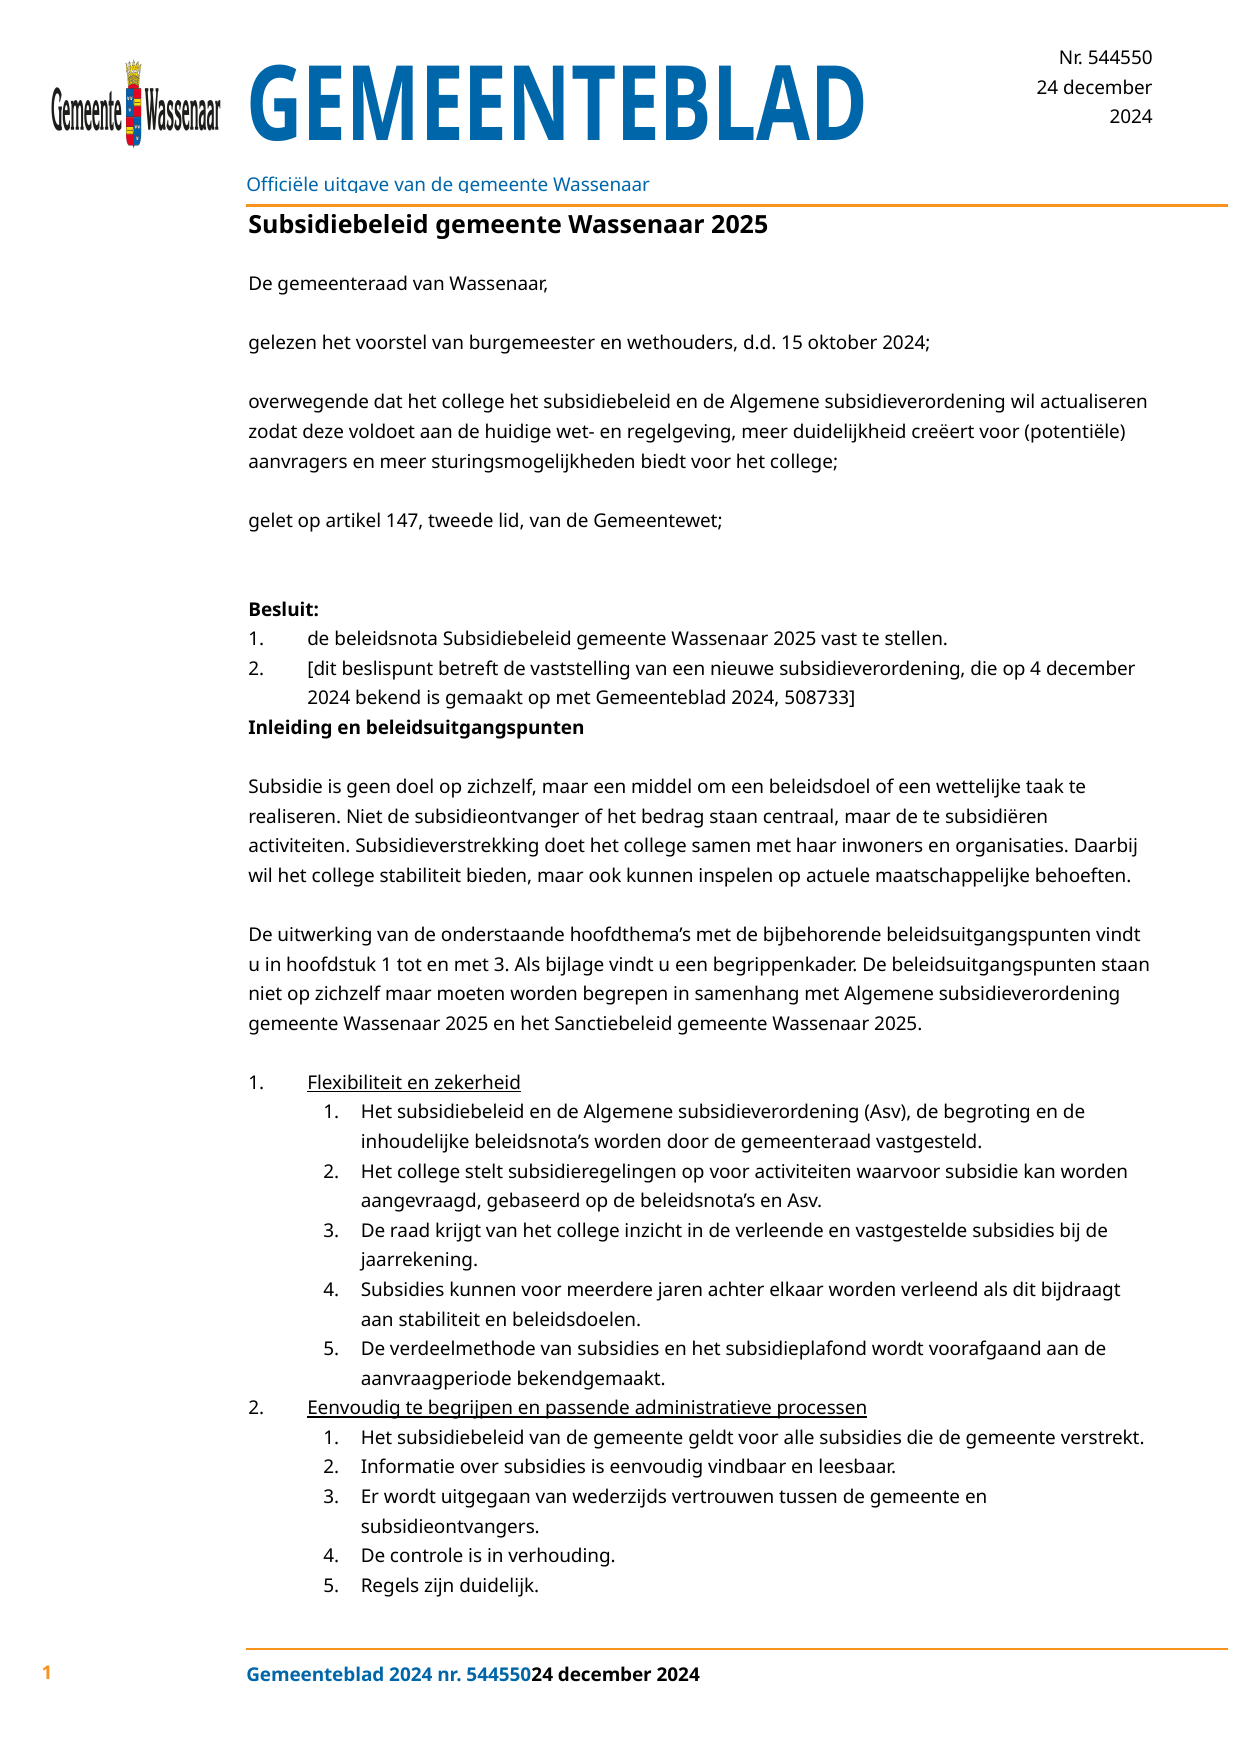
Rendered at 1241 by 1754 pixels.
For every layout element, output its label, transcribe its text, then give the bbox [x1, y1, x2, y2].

list Subsidies kunnen voor meerdere jaren achter elkaar worden verleend als dit bijdraagt aan stabiliteit en beleidsdoelen. [323, 1276, 1152, 1331]
list Flexibiliteit en zekerheid [248, 1069, 1152, 1095]
list Het subsidiebeleid en de Algemene subsidieverordening (Asv), de begroting en de inhoudelijke beleidsnota’s worden door de gemeenteraad vastgesteld. [323, 1099, 1152, 1154]
list Er wordt uitgegaan van wederzijds vertrouwen tussen de gemeente en subsidieontvangers. [323, 1483, 1152, 1538]
list De controle is in verhouding. [323, 1542, 1152, 1568]
text Subsidie is geen doel op zichzelf, maar een middel om een beleidsdoel of een wettelijke taak te realiseren. Niet de subsidieontvanger of het bedrag staan centraal, maar de te subsidiëren activiteiten. Subsidieverstrekking doet het college samen met haar inwoners en organisaties. Daarbij wil het college stabiliteit bieden, maar ook kunnen inspelen op actuele maatschappelijke behoeften. [248, 773, 1152, 888]
picture [41, 47, 231, 172]
text gelezen het voorstel van burgemeester en wethouders, d.d. 15 oktober 2024; [248, 329, 1152, 355]
list Het college stelt subsidieregelingen op voor activiteiten waarvoor subsidie kan worden aangevraagd, gebaseerd op de beleidsnota’s en Asv. [323, 1158, 1152, 1213]
list de beleidsnota Subsidiebeleid gemeente Wassenaar 2025 vast te stellen. [248, 625, 1152, 651]
list Eenvoudig te begrijpen en passende administratieve processen [248, 1394, 1152, 1420]
text Besluit: [248, 596, 1152, 621]
text Inleiding en beleidsuitgangspunten [248, 714, 1152, 740]
list Regels zijn duidelijk. [323, 1572, 1152, 1598]
text Subsidiebeleid gemeente Wassenaar 2025 [248, 207, 1152, 241]
list [dit beslispunt betreft de vaststelling van een nieuwe subsidieverordening, die op 4 december 2024 bekend is gemaakt op met Gemeenteblad 2024, 508733] [248, 655, 1152, 710]
text gelet op artikel 147, tweede lid, van de Gemeentewet; [248, 507, 1152, 533]
list De raad krijgt van het college inzicht in de verleende en vastgestelde subsidies bij de jaarrekening. [323, 1217, 1152, 1272]
text De gemeenteraad van Wassenaar, [248, 270, 1152, 296]
text overwegende dat het college het subsidiebeleid en de Algemene subsidieverordening wil actualiseren zodat deze voldoet aan de huidige wet- en regelgeving, meer duidelijkheid creëert voor (potentiële) aanvragers en meer sturingsmogelijkheden biedt voor het college; [248, 389, 1152, 473]
list De verdeelmethode van subsidies en het subsidieplafond wordt voorafgaand aan de aanvraagperiode bekendgemaakt. [323, 1335, 1152, 1391]
list Het subsidiebeleid van de gemeente geldt voor alle subsidies die de gemeente verstrekt. [323, 1424, 1152, 1450]
text De uitwerking van de onderstaande hoofdthema’s met de bijbehorende beleidsuitgangspunten vindt u in hoofdstuk 1 tot en met 3. Als bijlage vindt u een begrippenkader. De beleidsuitgangspunten staan niet op zichzelf maar moeten worden begrepen in samenhang met Algemene subsidieverordening gemeente Wassenaar 2025 en het Sanctiebeleid gemeente Wassenaar 2025. [248, 921, 1152, 1036]
list Informatie over subsidies is eenvoudig vindbaar en leesbaar. [323, 1454, 1152, 1479]
